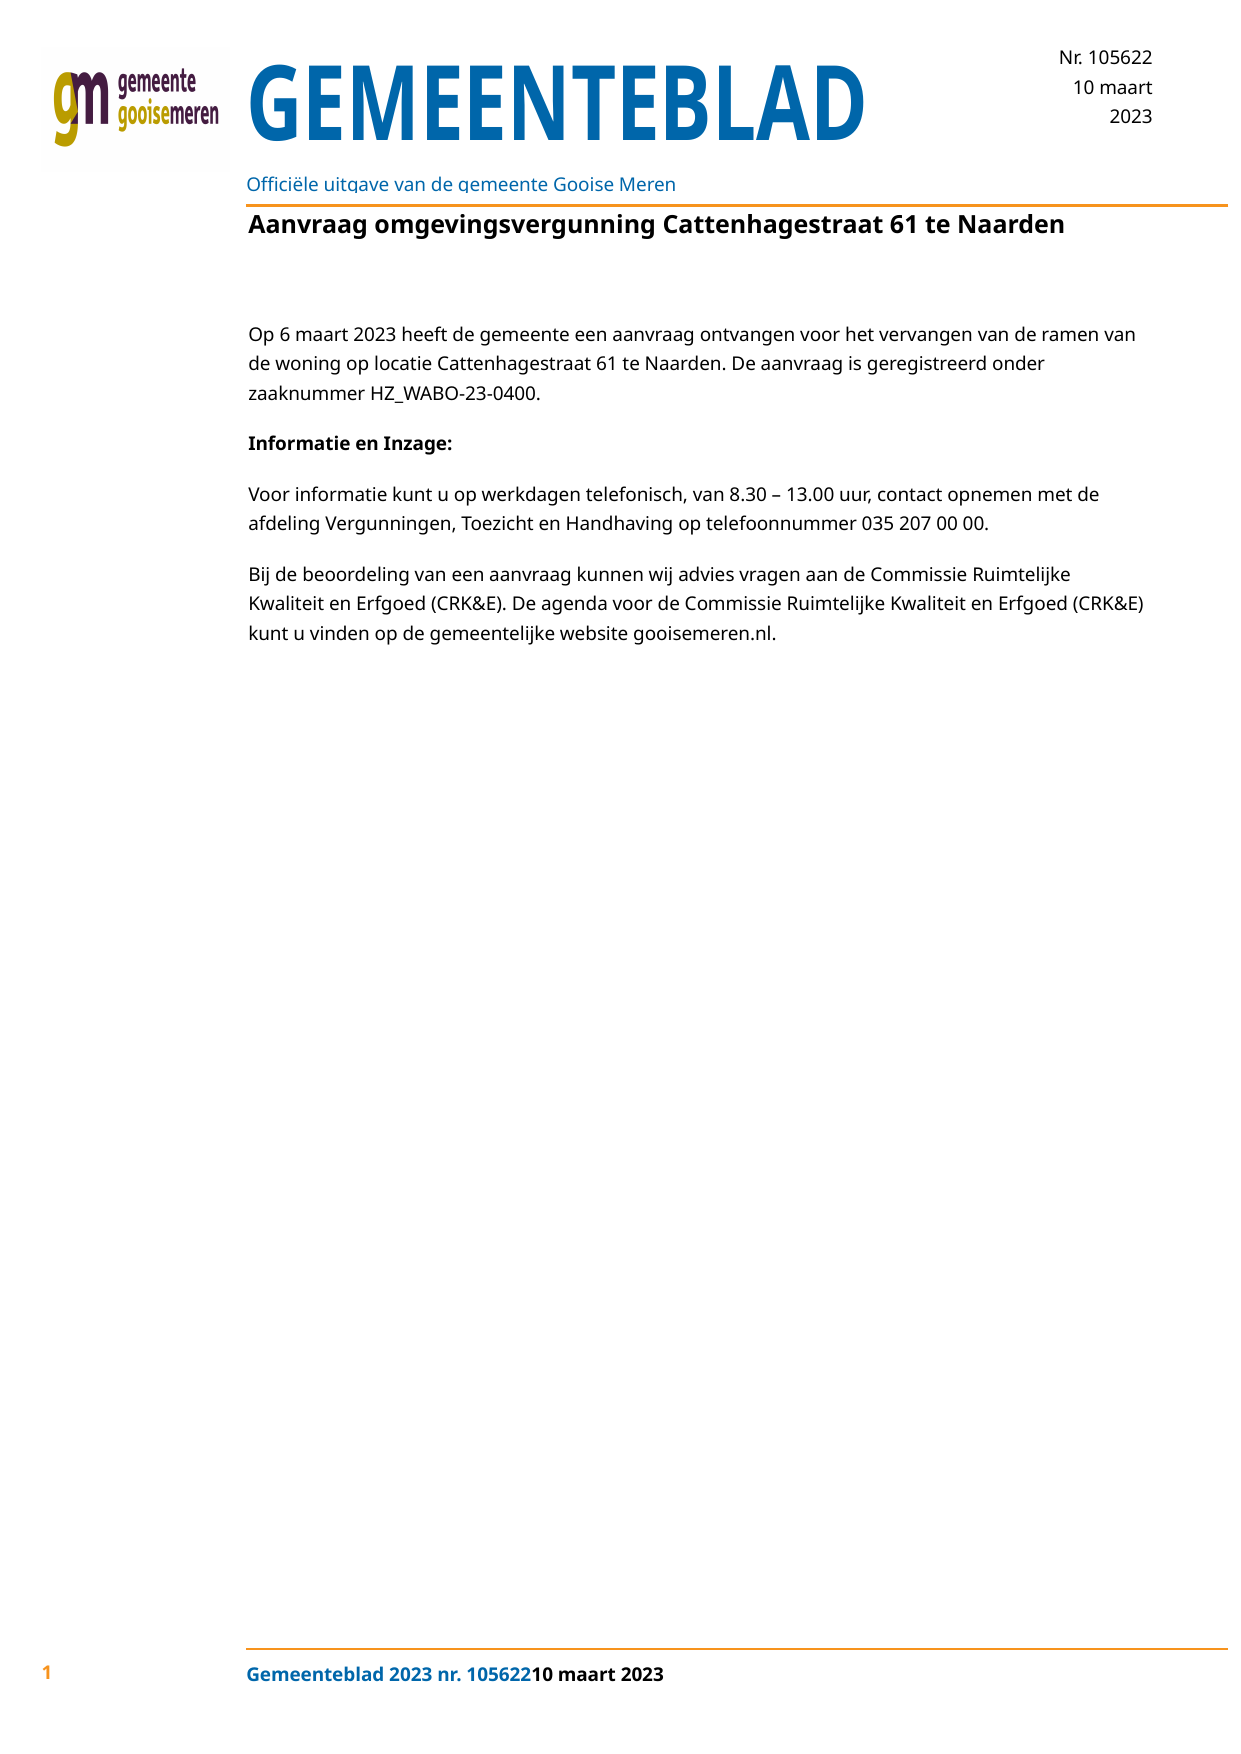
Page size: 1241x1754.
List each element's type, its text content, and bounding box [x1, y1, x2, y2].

text Aanvraag omgevingsvergunning Cattenhagestraat 61 te Naarden [248, 207, 1152, 241]
text Bij de beoordeling van een aanvraag kunnen wij advies vragen aan de Commissie Ruimtelijke Kwaliteit en Erfgoed (CRK&E). De agenda voor de Commissie Ruimtelijke Kwaliteit en Erfgoed (CRK&E) kunt u vinden op de gemeentelijke website gooisemeren.nl. [248, 561, 1152, 646]
text Voor informatie kunt u op werkdagen telefonisch, van 8.30 – 13.00 uur, contact opnemen met de afdeling Vergunningen, Toezicht en Handhaving op telefoonnummer 035 207 00 00. [248, 481, 1152, 536]
text Op 6 maart 2023 heeft de gemeente een aanvraag ontvangen voor het vervangen van de ramen van de woning op locatie Cattenhagestraat 61 te Naarden. De aanvraag is geregistreerd onder zaaknummer HZ_WABO-23-0400. [248, 321, 1152, 406]
picture [41, 47, 231, 172]
text Informatie en Inzage: [248, 430, 1152, 456]
